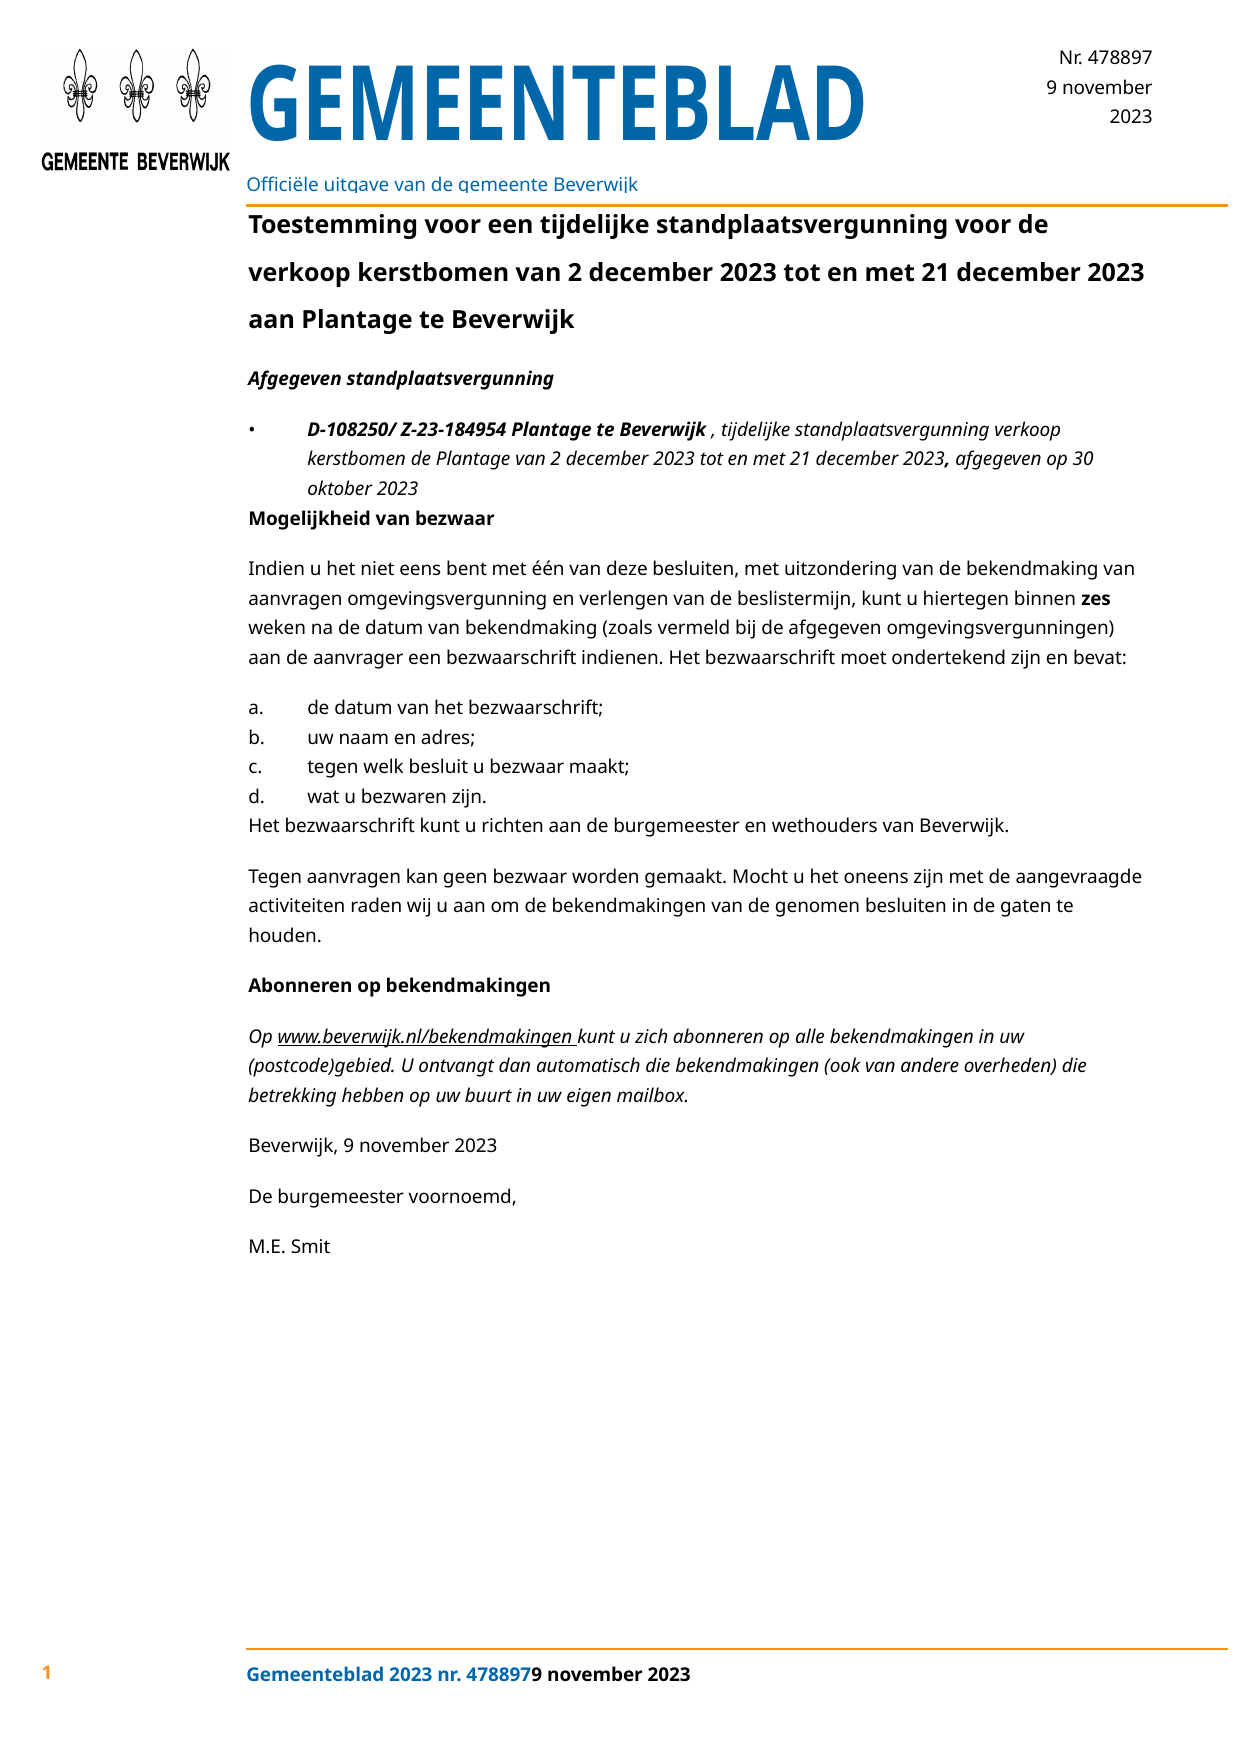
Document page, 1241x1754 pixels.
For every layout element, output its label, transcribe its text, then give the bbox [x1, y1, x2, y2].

text Toestemming voor een tijdelijke standplaatsvergunning voor de verkoop kerstbomen van 2 december 2023 tot en met 21 december 2023 aan Plantage te Beverwijk [248, 207, 1152, 336]
list uw naam en adres; [248, 724, 1152, 749]
list tegen welk besluit u bezwaar maakt; [248, 753, 1152, 779]
text De burgemeester voornoemd, [248, 1183, 1152, 1209]
picture [41, 47, 231, 172]
text Abonneren op bekendmakingen [248, 973, 1152, 998]
list wat u bezwaren zijn. [248, 783, 1152, 809]
text Tegen aanvragen kan geen bezwaar worden gemaakt. Mocht u het oneens zijn met de aangevraagde activiteiten raden wij u aan om de bekendmakingen van de genomen besluiten in de gaten te houden. [248, 863, 1152, 948]
text M.E. Smit [248, 1233, 1152, 1259]
text Het bezwaarschrift kunt u richten aan de burgemeester en wethouders van Beverwijk. [248, 813, 1152, 838]
text Afgegeven standplaatsvergunning [248, 366, 1152, 391]
list de datum van het bezwaarschrift; [248, 694, 1152, 720]
text Indien u het niet eens bent met één van deze besluiten, met uitzondering van de bekendmaking van aanvragen omgevingsvergunning en verlengen van de beslistermijn, kunt u hiertegen binnen zes weken na de datum van bekendmaking (zoals vermeld bij de afgegeven omgevingsvergunningen) aan de aanvrager een bezwaarschrift indienen. Het bezwaarschrift moet ondertekend zijn en bevat: [248, 555, 1152, 669]
list D-108250/ Z-23-184954 Plantage te Beverwijk , tijdelijke standplaatsvergunning verkoop kerstbomen de Plantage van 2 december 2023 tot en met 21 december 2023, afgegeven op 30 oktober 2023 [248, 416, 1152, 501]
text Mogelijkheid van bezwaar [248, 505, 1152, 530]
text Beverwijk, 9 november 2023 [248, 1133, 1152, 1158]
text Op www.beverwijk.nl/bekendmakingen kunt u zich abonneren op alle bekendmakingen in uw (postcode)gebied. U ontvangt dan automatisch die bekendmakingen (ook van andere overheden) die betrekking hebben op uw buurt in uw eigen mailbox. [248, 1023, 1152, 1108]
